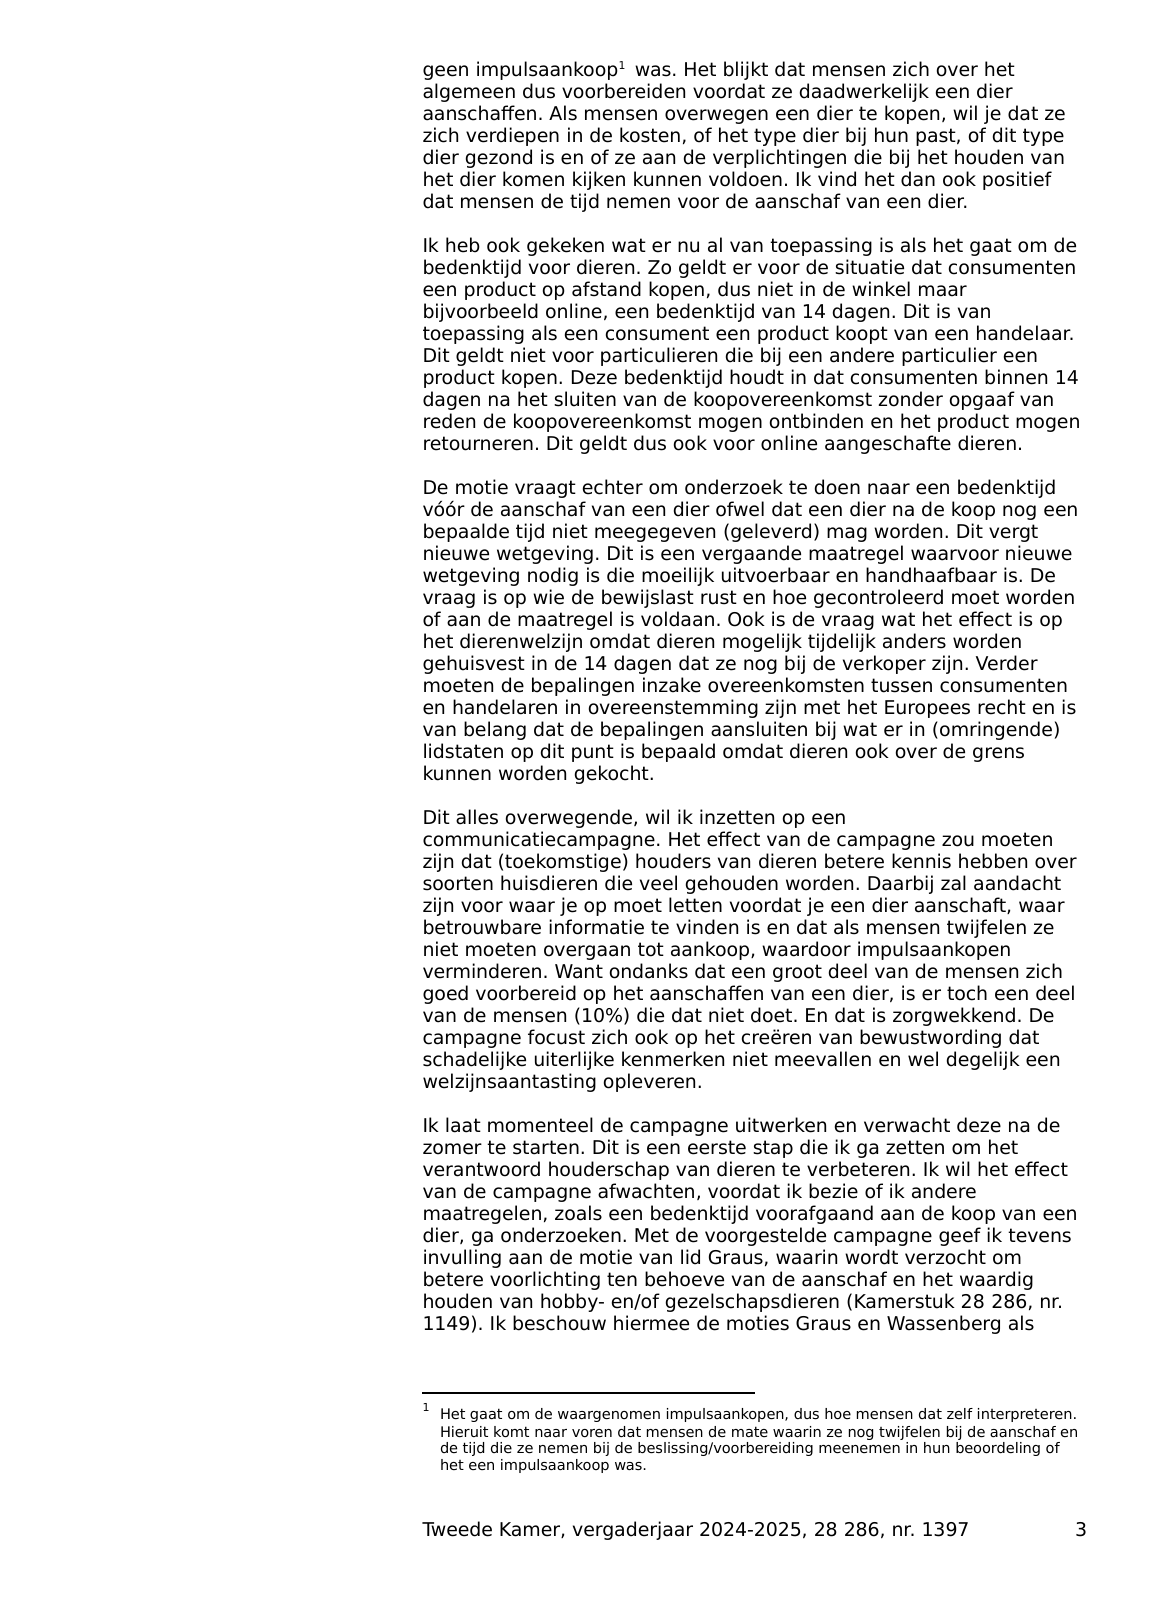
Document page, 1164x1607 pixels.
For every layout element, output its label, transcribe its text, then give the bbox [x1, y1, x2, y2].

text De motie vraagt echter om onderzoek te doen naar een bedenktijd vóór de aanschaf van een dier ofwel dat een dier na de koop nog een bepaalde tijd niet meegegeven (geleverd) mag worden. Dit vergt nieuwe wetgeving. Dit is een vergaande maatregel waarvoor nieuwe wetgeving nodig is die moeilijk uitvoerbaar en handhaafbaar is. De vraag is op wie de bewijslast rust en hoe gecontroleerd moet worden of aan de maatregel is voldaan. Ook is de vraag wat het effect is op het dierenwelzijn omdat dieren mogelijk tijdelijk anders worden gehuisvest in de 14 dagen dat ze nog bij de verkoper zijn. Verder moeten de bepalingen inzake overeenkomsten tussen consumenten en handelaren in overeenstemming zijn met het Europees recht en is van belang dat de bepalingen aansluiten bij wat er in (omringende) lidstaten op dit punt is bepaald omdat dieren ook over de grens kunnen worden gekocht. [422, 477, 1087, 785]
text Ik heb ook gekeken wat er nu al van toepassing is als het gaat om de bedenktijd voor dieren. Zo geldt er voor de situatie dat consumenten een product op afstand kopen, dus niet in de winkel maar bijvoorbeeld online, een bedenktijd van 14 dagen. Dit is van toepassing als een consument een product koopt van een handelaar. Dit geldt niet voor particulieren die bij een andere particulier een product kopen. Deze bedenktijd houdt in dat consumenten binnen 14 dagen na het sluiten van de koopovereenkomst zonder opgaaf van reden de koopovereenkomst mogen ontbinden en het product mogen retourneren. Dit geldt dus ook voor online aangeschafte dieren. [422, 235, 1087, 455]
text Het gaat om de waargenomen impulsaankopen, dus hoe mensen dat zelf interpreteren. Hieruit komt naar voren dat mensen de mate waarin ze nog twijfelen bij de aanschaf en de tijd die ze nemen bij de beslissing/voorbereiding meenemen in hun beoordeling of het een impulsaankoop was. [422, 1402, 1087, 1474]
text Dit alles overwegende, wil ik inzetten op een communicatiecampagne. Het effect van de campagne zou moeten zijn dat (toekomstige) houders van dieren betere kennis hebben over soorten huisdieren die veel gehouden worden. Daarbij zal aandacht zijn voor waar je op moet letten voordat je een dier aanschaft, waar betrouwbare informatie te vinden is en dat als mensen twijfelen ze niet moeten overgaan tot aankoop, waardoor impulsaankopen verminderen. Want ondanks dat een groot deel van de mensen zich goed voorbereid op het aanschaffen van een dier, is er toch een deel van de mensen (10%) die dat niet doet. En dat is zorgwekkend. De campagne focust zich ook op het creëren van bewustwording dat schadelijke uiterlijke kenmerken niet meevallen en wel degelijk een welzijnsaantasting opleveren. [422, 807, 1087, 1093]
text geen impulsaankoop was. Het blijkt dat mensen zich over het algemeen dus voorbereiden voordat ze daadwerkelijk een dier aanschaffen. Als mensen overwegen een dier te kopen, wil je dat ze zich verdiepen in de kosten, of het type dier bij hun past, of dit type dier gezond is en of ze aan de verplichtingen die bij het houden van het dier komen kijken kunnen voldoen. Ik vind het dan ook positief dat mensen de tijd nemen voor de aanschaf van een dier. [422, 59, 1087, 213]
text Ik laat momenteel de campagne uitwerken en verwacht deze na de zomer te starten. Dit is een eerste stap die ik ga zetten om het verantwoord houderschap van dieren te verbeteren. Ik wil het effect van de campagne afwachten, voordat ik bezie of ik andere maatregelen, zoals een bedenktijd voorafgaand aan de koop van een dier, ga onderzoeken. Met de voorgestelde campagne geef ik tevens invulling aan de motie van lid Graus, waarin wordt verzocht om betere voorlichting ten behoeve van de aanschaf en het waardig houden van hobby- en/of gezelschapsdieren (Kamerstuk 28 286, nr. 1149). Ik beschouw hiermee de moties Graus en Wassenberg als [422, 1115, 1087, 1335]
